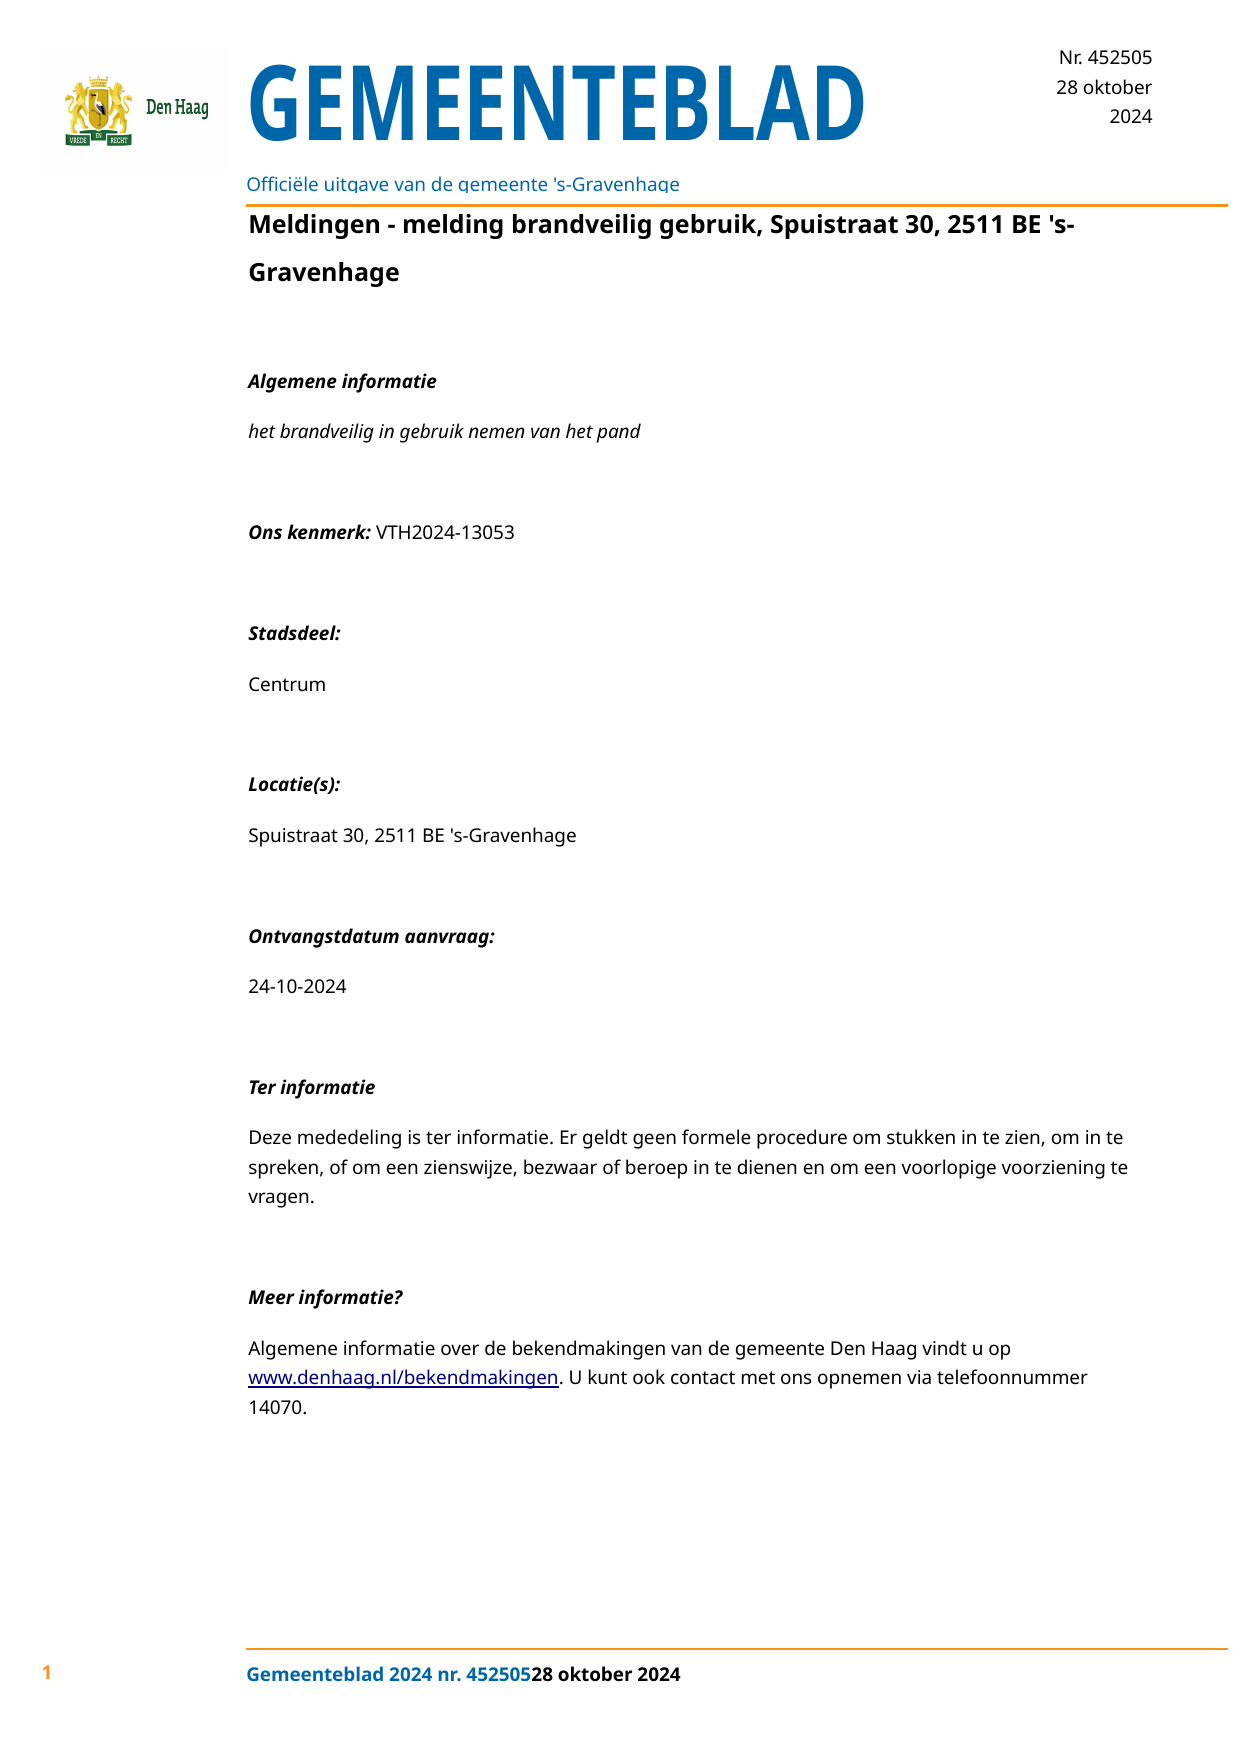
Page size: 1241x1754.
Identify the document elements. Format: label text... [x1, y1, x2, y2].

text het brandveilig in gebruik nemen van het pand [248, 419, 1152, 444]
text Ons kenmerk: VTH2024-13053 [248, 519, 1152, 545]
text Locatie(s): [248, 772, 1152, 797]
text 24-10-2024 [248, 973, 1152, 999]
text Meldingen - melding brandveilig gebruik, Spuistraat 30, 2511 BE 's-Gravenhage [248, 207, 1152, 288]
picture [41, 47, 231, 172]
text Stadsdeel: [248, 620, 1152, 646]
text Meer informatie? [248, 1284, 1152, 1310]
text Centrum [248, 671, 1152, 697]
text Deze mededeling is ter informatie. Er geldt geen formele procedure om stukken in te zien, om in te spreken, of om een zienswijze, bezwaar of beroep in te dienen en om een voorlopige voorziening te vragen. [248, 1124, 1152, 1209]
text Spuistraat 30, 2511 BE 's-Gravenhage [248, 822, 1152, 848]
text Ter informatie [248, 1074, 1152, 1100]
text Algemene informatie over de bekendmakingen van de gemeente Den Haag vindt u op www.denhaag.nl/bekendmakingen. U kunt ook contact met ons opnemen via telefoonnummer 14070. [248, 1335, 1152, 1420]
text Algemene informatie [248, 368, 1152, 394]
text Ontvangstdatum aanvraag: [248, 923, 1152, 949]
